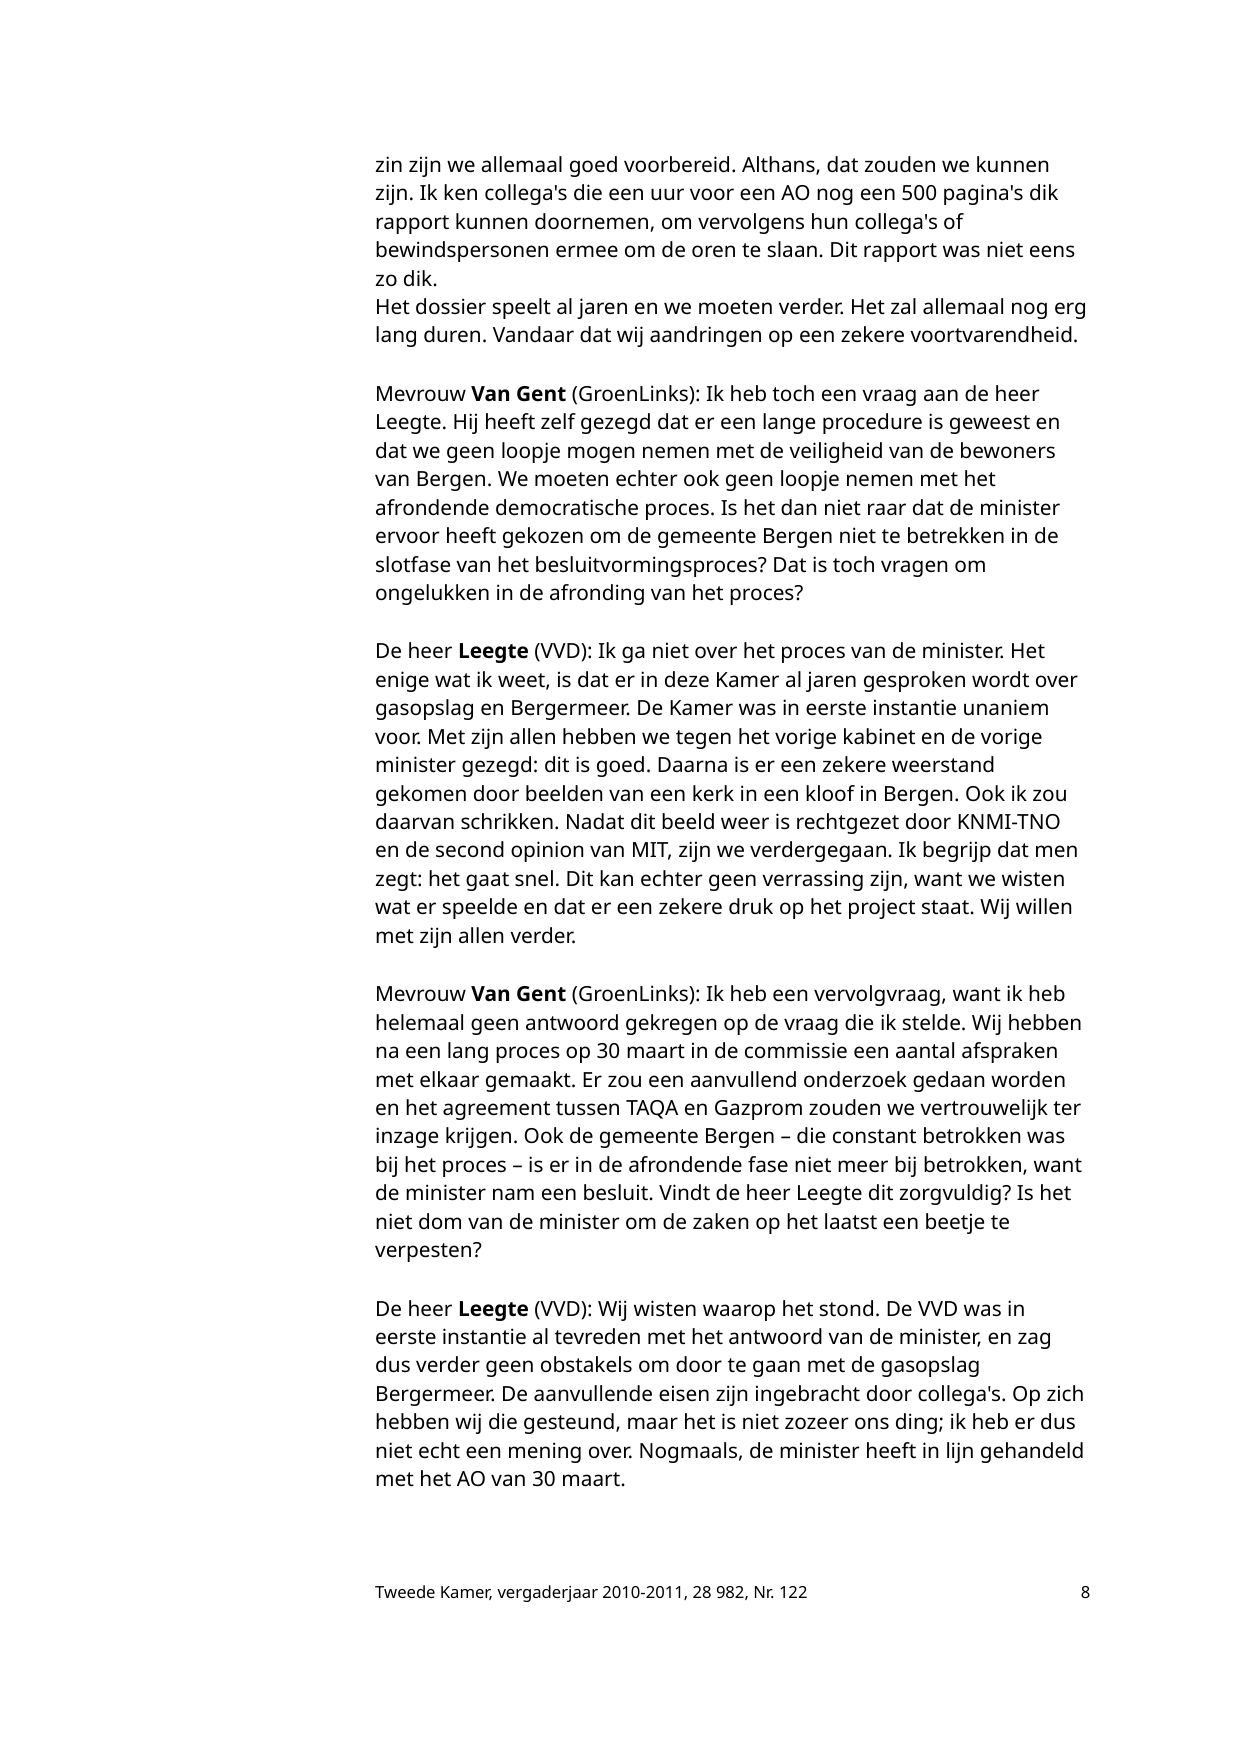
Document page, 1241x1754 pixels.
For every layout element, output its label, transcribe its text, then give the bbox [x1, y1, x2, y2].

text zin zijn we allemaal goed voorbereid. Althans, dat zouden we kunnen zijn. Ik ken collega's die een uur voor een AO nog een 500 pagina's dik rapport kunnen doornemen, om vervolgens hun collega's of bewindspersonen ermee om de oren te slaan. Dit rapport was niet eens zo dik. [375, 150, 1090, 292]
text De heer Leegte (VVD): Wij wisten waarop het stond. De VVD was in eerste instantie al tevreden met het antwoord van de minister, en zag dus verder geen obstakels om door te gaan met de gasopslag Bergermeer. De aanvullende eisen zijn ingebracht door collega's. Op zich hebben wij die gesteund, maar het is niet zozeer ons ding; ik heb er dus niet echt een mening over. Nogmaals, de minister heeft in lijn gehandeld met het AO van 30 maart. [375, 1294, 1090, 1493]
text Mevrouw Van Gent (GroenLinks): Ik heb een vervolgvraag, want ik heb helemaal geen antwoord gekregen op de vraag die ik stelde. Wij hebben na een lang proces op 30 maart in de commissie een aantal afspraken met elkaar gemaakt. Er zou een aanvullend onderzoek gedaan worden en het agreement tussen TAQA en Gazprom zouden we vertrouwelijk ter inzage krijgen. Ook de gemeente Bergen – die constant betrokken was bij het proces – is er in de afrondende fase niet meer bij betrokken, want de minister nam een besluit. Vindt de heer Leegte dit zorgvuldig? Is het niet dom van de minister om de zaken op het laatst een beetje te verpesten? [375, 979, 1090, 1264]
text De heer Leegte (VVD): Ik ga niet over het proces van de minister. Het enige wat ik weet, is dat er in deze Kamer al jaren gesproken wordt over gasopslag en Bergermeer. De Kamer was in eerste instantie unaniem voor. Met zijn allen hebben we tegen het vorige kabinet en de vorige minister gezegd: dit is goed. Daarna is er een zekere weerstand gekomen door beelden van een kerk in een kloof in Bergen. Ook ik zou daarvan schrikken. Nadat dit beeld weer is rechtgezet door KNMI-TNO en de second opinion van MIT, zijn we verdergegaan. Ik begrijp dat men zegt: het gaat snel. Dit kan echter geen verrassing zijn, want we wisten wat er speelde en dat er een zekere druk op het project staat. Wij willen met zijn allen verder. [375, 637, 1090, 949]
text Mevrouw Van Gent (GroenLinks): Ik heb toch een vraag aan de heer Leegte. Hij heeft zelf gezegd dat er een lange procedure is geweest en dat we geen loopje mogen nemen met de veiligheid van de bewoners van Bergen. We moeten echter ook geen loopje nemen met het afrondende democratische proces. Is het dan niet raar dat de minister ervoor heeft gekozen om de gemeente Bergen niet te betrekken in de slotfase van het besluitvormingsproces? Dat is toch vragen om ongelukken in de afronding van het proces? [375, 379, 1090, 607]
text Het dossier speelt al jaren en we moeten verder. Het zal allemaal nog erg lang duren. Vandaar dat wij aandringen op een zekere voortvarendheid. [375, 292, 1090, 349]
